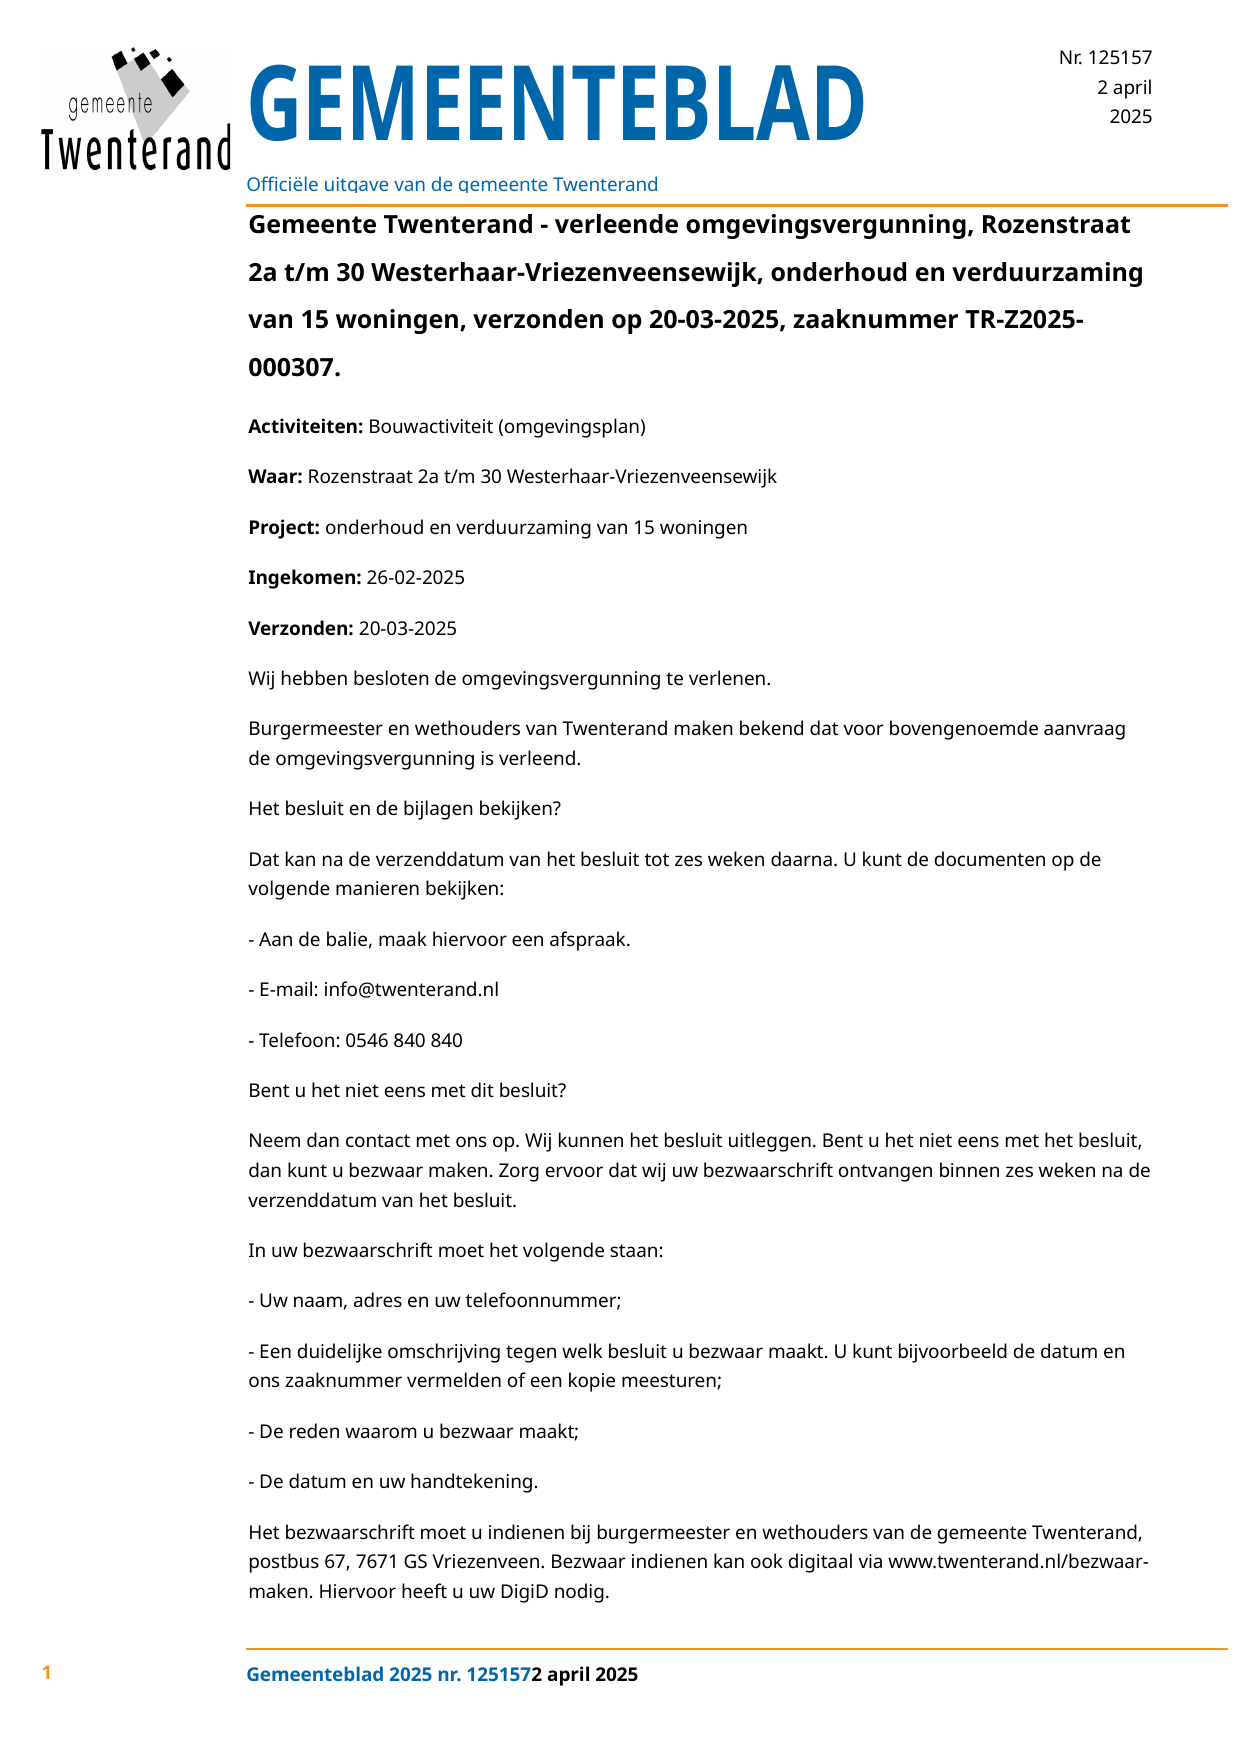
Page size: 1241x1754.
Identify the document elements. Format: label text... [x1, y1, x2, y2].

text - Uw naam, adres en uw telefoonnummer; [248, 1288, 1152, 1313]
text Ingekomen: 26-02-2025 [248, 564, 1152, 590]
text Dat kan na de verzenddatum van het besluit tot zes weken daarna. U kunt de documenten op de volgende manieren bekijken: [248, 846, 1152, 901]
text Wij hebben besloten de omgevingsvergunning te verlenen. [248, 665, 1152, 691]
text In uw bezwaarschrift moet het volgende staan: [248, 1237, 1152, 1263]
text - Een duidelijke omschrijving tegen welk besluit u bezwaar maakt. U kunt bijvoorbeeld de datum en ons zaaknummer vermelden of een kopie meesturen; [248, 1338, 1152, 1393]
picture [41, 47, 231, 172]
text Het bezwaarschrift moet u indienen bij burgermeester en wethouders van de gemeente Twenterand, postbus 67, 7671 GS Vriezenveen. Bezwaar indienen kan ook digitaal via www.twenterand.nl/bezwaar-maken. Hiervoor heeft u uw DigiD nodig. [248, 1519, 1152, 1604]
text - De datum en uw handtekening. [248, 1468, 1152, 1494]
text Neem dan contact met ons op. Wij kunnen het besluit uitleggen. Bent u het niet eens met het besluit, dan kunt u bezwaar maken. Zorg ervoor dat wij uw bezwaarschrift ontvangen binnen zes weken na de verzenddatum van het besluit. [248, 1128, 1152, 1213]
text Gemeente Twenterand - verleende omgevingsvergunning, Rozenstraat 2a t/m 30 Westerhaar-Vriezenveensewijk, onderhoud en verduurzaming van 15 woningen, verzonden op 20-03-2025, zaaknummer TR-Z2025-000307. [248, 207, 1152, 384]
text - De reden waarom u bezwaar maakt; [248, 1418, 1152, 1444]
text Waar: Rozenstraat 2a t/m 30 Westerhaar-Vriezenveensewijk [248, 463, 1152, 489]
text Activiteiten: Bouwactiviteit (omgevingsplan) [248, 413, 1152, 439]
text - Aan de balie, maak hiervoor een afspraak. [248, 926, 1152, 952]
text Het besluit en de bijlagen bekijken? [248, 796, 1152, 821]
text Project: onderhoud en verduurzaming van 15 woningen [248, 514, 1152, 540]
text Bent u het niet eens met dit besluit? [248, 1077, 1152, 1103]
text Verzonden: 20-03-2025 [248, 615, 1152, 641]
text Burgermeester en wethouders van Twenterand maken bekend dat voor bovengenoemde aanvraag de omgevingsvergunning is verleend. [248, 716, 1152, 771]
text - E-mail: info@twenterand.nl [248, 976, 1152, 1002]
text - Telefoon: 0546 840 840 [248, 1027, 1152, 1053]
